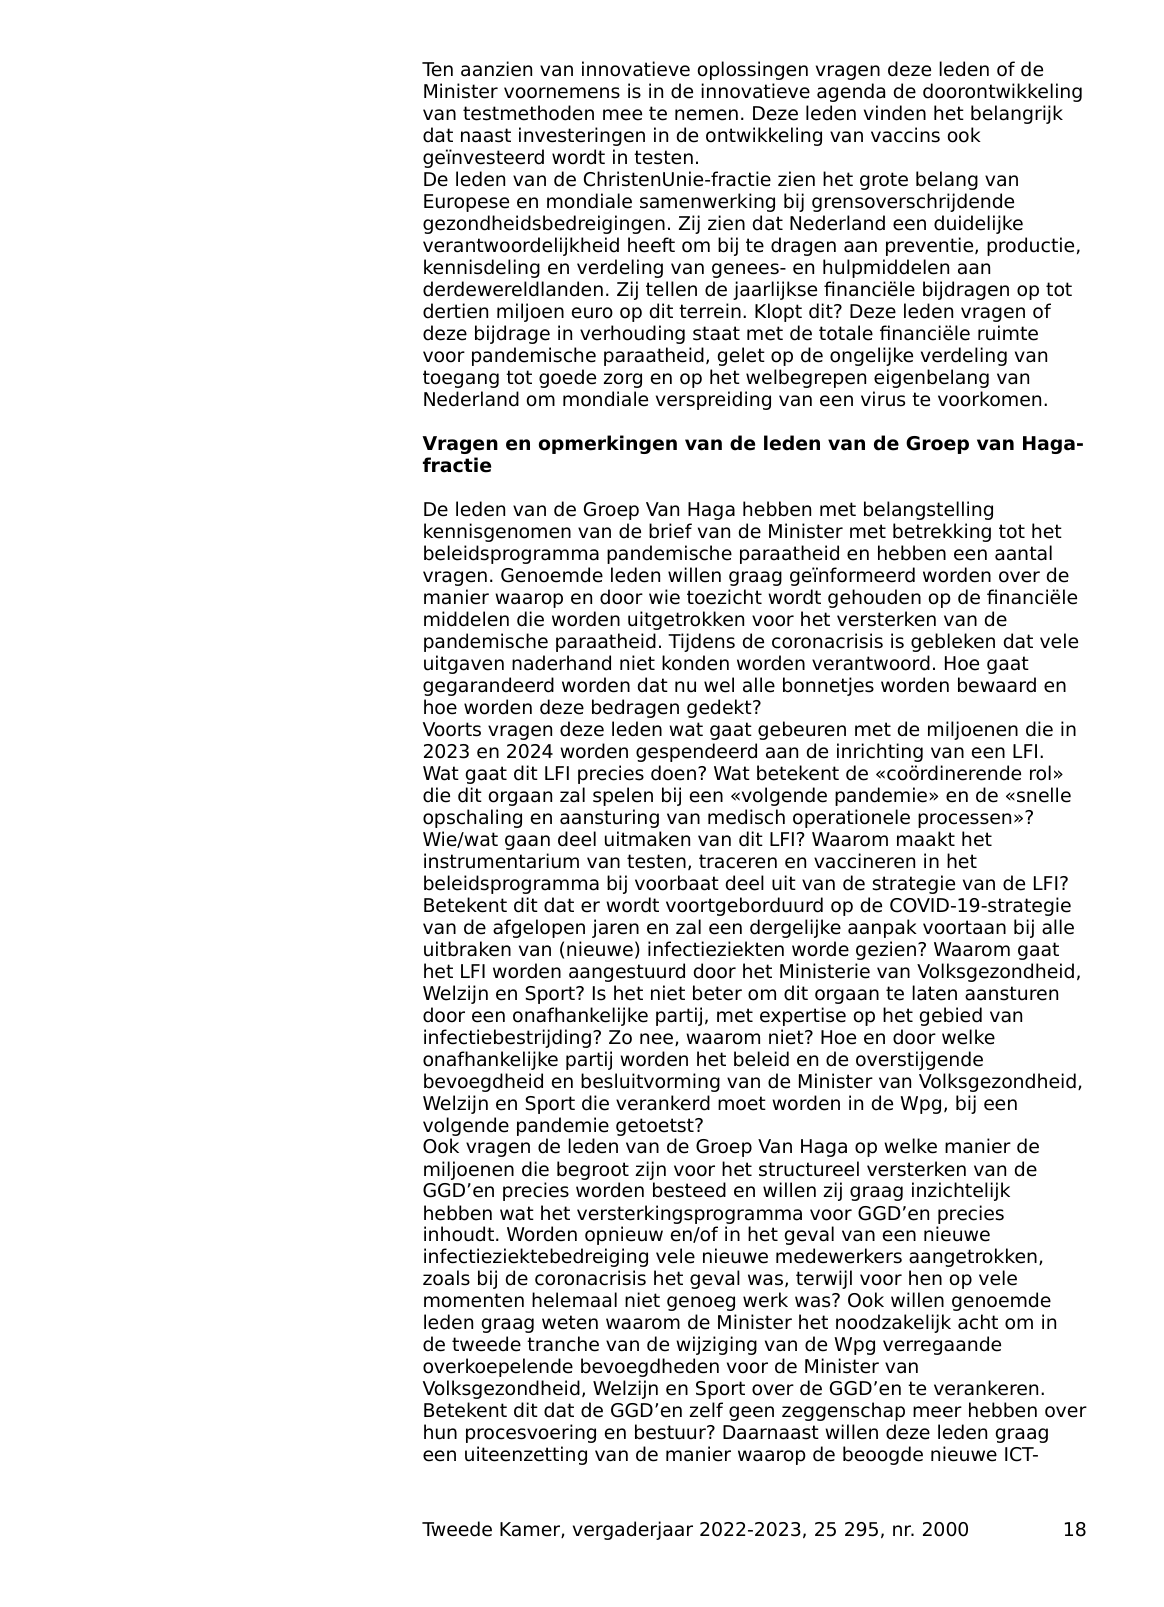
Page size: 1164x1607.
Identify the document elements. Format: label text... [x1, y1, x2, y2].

text Ook vragen de leden van de Groep Van Haga op welke manier de miljoenen die begroot zijn voor het structureel versterken van de GGD’en precies worden besteed en willen zij graag inzichtelijk hebben wat het versterkingsprogramma voor GGD’en precies inhoudt. Worden opnieuw en/of in het geval van een nieuwe infectieziektebedreiging vele nieuwe medewerkers aangetrokken, zoals bij de coronacrisis het geval was, terwijl voor hen op vele momenten helemaal niet genoeg werk was? Ook willen genoemde leden graag weten waarom de Minister het noodzakelijk acht om in de tweede tranche van de wijziging van de Wpg verregaande overkoepelende bevoegdheden voor de Minister van Volksgezondheid, Welzijn en Sport over de GGD’en te verankeren. Betekent dit dat de GGD’en zelf geen zeggenschap meer hebben over hun procesvoering en bestuur? Daarnaast willen deze leden graag een uiteenzetting van de manier waarop de beoogde nieuwe ICT- [422, 1136, 1087, 1466]
text De leden van de Groep Van Haga hebben met belangstelling kennisgenomen van de brief van de Minister met betrekking tot het beleidsprogramma pandemische paraatheid en hebben een aantal vragen. Genoemde leden willen graag geïnformeerd worden over de manier waarop en door wie toezicht wordt gehouden op de financiële middelen die worden uitgetrokken voor het versterken van de pandemische paraatheid. Tijdens de coronacrisis is gebleken dat vele uitgaven naderhand niet konden worden verantwoord. Hoe gaat gegarandeerd worden dat nu wel alle bonnetjes worden bewaard en hoe worden deze bedragen gedekt? [422, 499, 1087, 719]
text Voorts vragen deze leden wat gaat gebeuren met de miljoenen die in 2023 en 2024 worden gespendeerd aan de inrichting van een LFI. Wat gaat dit LFI precies doen? Wat betekent de «coördinerende rol» die dit orgaan zal spelen bij een «volgende pandemie» en de «snelle opschaling en aansturing van medisch operationele processen»? Wie/wat gaan deel uitmaken van dit LFI? Waarom maakt het instrumentarium van testen, traceren en vaccineren in het beleidsprogramma bij voorbaat deel uit van de strategie van de LFI? Betekent dit dat er wordt voortgeborduurd op de COVID-19-strategie van de afgelopen jaren en zal een dergelijke aanpak voortaan bij alle uitbraken van (nieuwe) infectieziekten worde gezien? Waarom gaat het LFI worden aangestuurd door het Ministerie van Volksgezondheid, Welzijn en Sport? Is het niet beter om dit orgaan te laten aansturen door een onafhankelijke partij, met expertise op het gebied van infectiebestrijding? Zo nee, waarom niet? Hoe en door welke onafhankelijke partij worden het beleid en de overstijgende bevoegdheid en besluitvorming van de Minister van Volksgezondheid, Welzijn en Sport die verankerd moet worden in de Wpg, bij een volgende pandemie getoetst? [422, 719, 1087, 1136]
text De leden van de ChristenUnie-fractie zien het grote belang van Europese en mondiale samenwerking bij grensoverschrijdende gezondheidsbedreigingen. Zij zien dat Nederland een duidelijke verantwoordelijkheid heeft om bij te dragen aan preventie, productie, kennisdeling en verdeling van genees- en hulpmiddelen aan derdewereldlanden. Zij tellen de jaarlijkse financiële bijdragen op tot dertien miljoen euro op dit terrein. Klopt dit? Deze leden vragen of deze bijdrage in verhouding staat met de totale financiële ruimte voor pandemische paraatheid, gelet op de ongelijke verdeling van toegang tot goede zorg en op het welbegrepen eigenbelang van Nederland om mondiale verspreiding van een virus te voorkomen. [422, 169, 1087, 411]
subtitle Vragen en opmerkingen van de leden van de Groep van Haga-fractie [422, 433, 1087, 477]
text Ten aanzien van innovatieve oplossingen vragen deze leden of de Minister voornemens is in de innovatieve agenda de doorontwikkeling van testmethoden mee te nemen. Deze leden vinden het belangrijk dat naast investeringen in de ontwikkeling van vaccins ook geïnvesteerd wordt in testen. [422, 59, 1087, 169]
